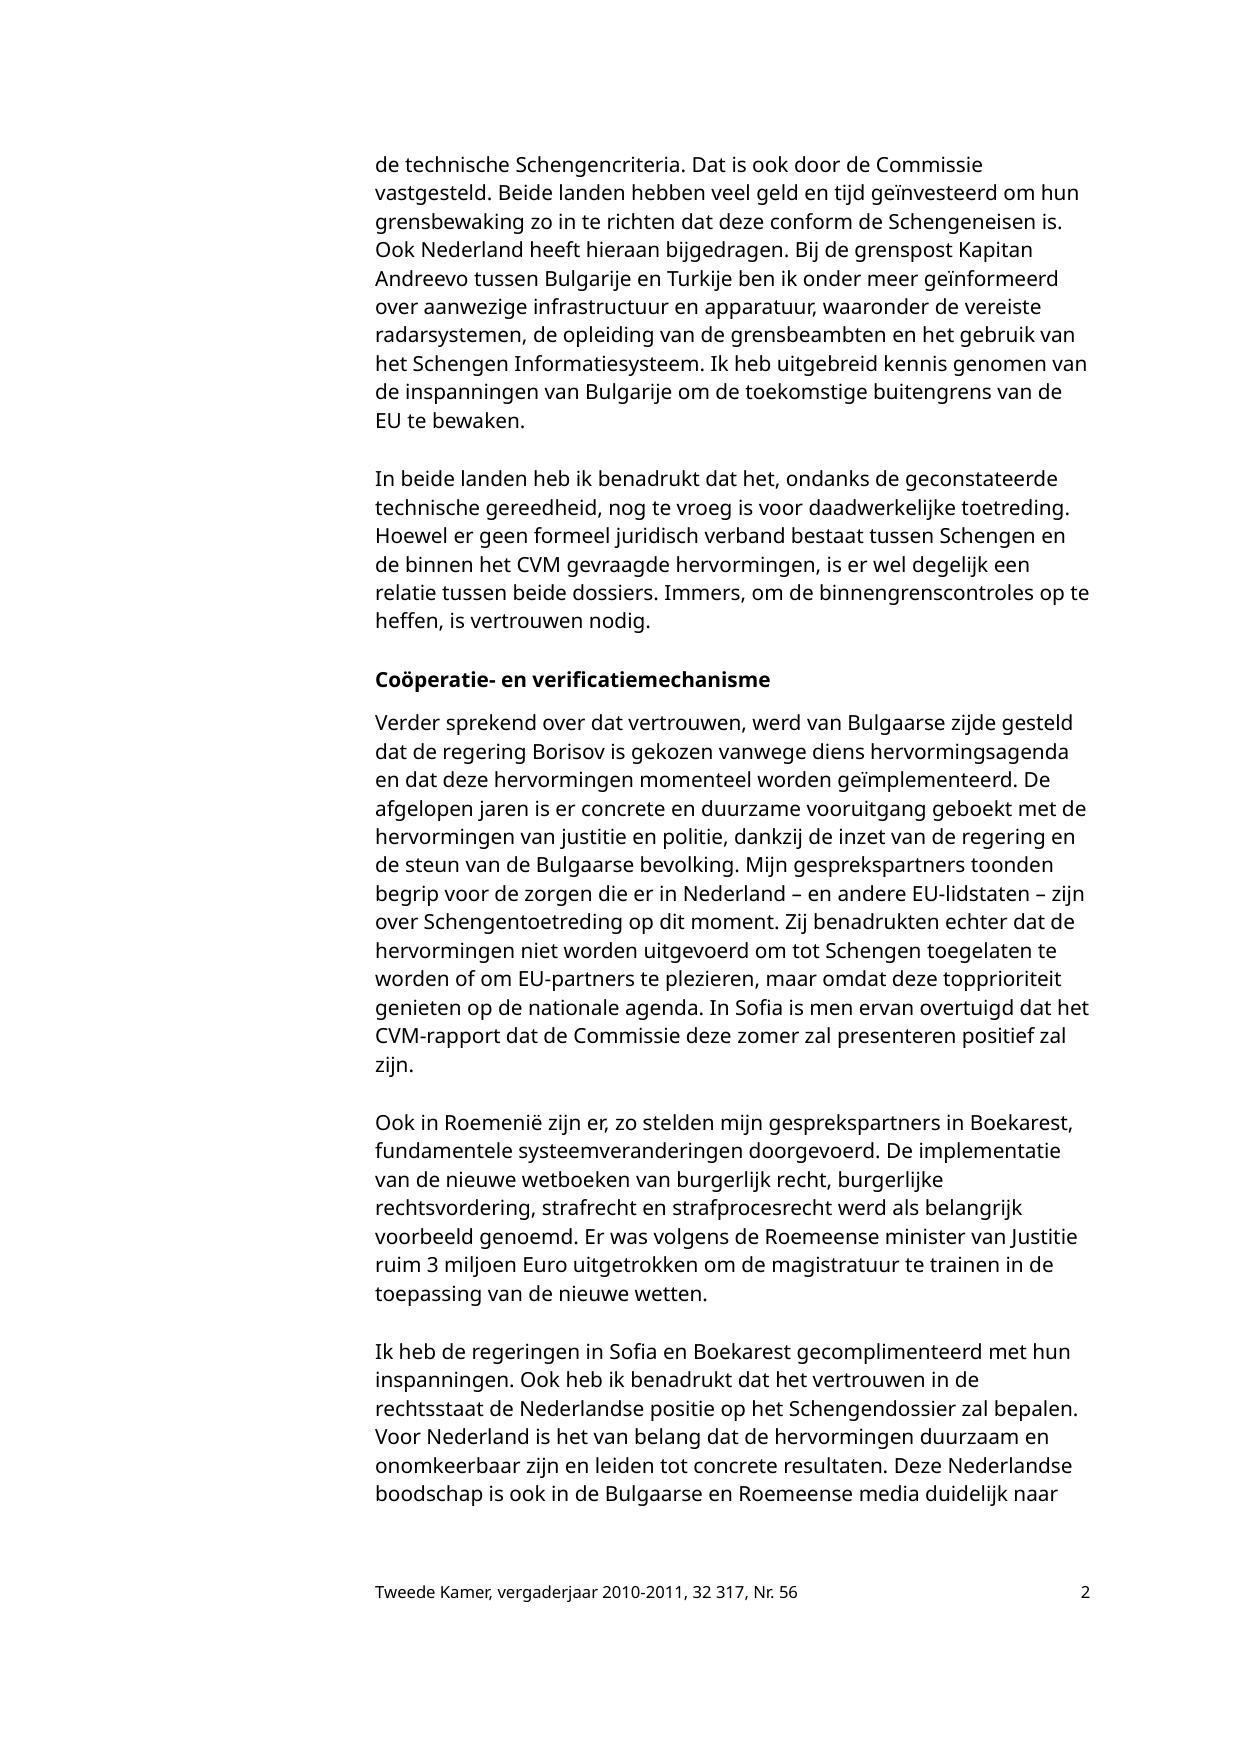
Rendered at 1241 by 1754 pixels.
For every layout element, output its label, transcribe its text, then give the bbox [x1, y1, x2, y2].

text Coöperatie- en verificatiemechanisme [375, 665, 1090, 693]
text In beide landen heb ik benadrukt dat het, ondanks de geconstateerde technische gereedheid, nog te vroeg is voor daadwerkelijke toetreding. Hoewel er geen formeel juridisch verband bestaat tussen Schengen en de binnen het CVM gevraagde hervormingen, is er wel degelijk een relatie tussen beide dossiers. Immers, om de binnengrenscontroles op te heffen, is vertrouwen nodig. [375, 464, 1090, 635]
text Ook in Roemenië zijn er, zo stelden mijn gesprekspartners in Boekarest, fundamentele systeemveranderingen doorgevoerd. De implementatie van de nieuwe wetboeken van burgerlijk recht, burgerlijke rechtsvordering, strafrecht en strafprocesrecht werd als belangrijk voorbeeld genoemd. Er was volgens de Roemeense minister van Justitie ruim 3 miljoen Euro uitgetrokken om de magistratuur te trainen in de toepassing van de nieuwe wetten. [375, 1108, 1090, 1307]
text Verder sprekend over dat vertrouwen, werd van Bulgaarse zijde gesteld dat de regering Borisov is gekozen vanwege diens hervormingsagenda en dat deze hervormingen momenteel worden geïmplementeerd. De afgelopen jaren is er concrete en duurzame vooruitgang geboekt met de hervormingen van justitie en politie, dankzij de inzet van de regering en de steun van de Bulgaarse bevolking. Mijn gesprekspartners toonden begrip voor de zorgen die er in Nederland – en andere EU-lidstaten – zijn over Schengentoetreding op dit moment. Zij benadrukten echter dat de hervormingen niet worden uitgevoerd om tot Schengen toegelaten te worden of om EU-partners te plezieren, maar omdat deze topprioriteit genieten op de nationale agenda. In Sofia is men ervan overtuigd dat het CVM-rapport dat de Commissie deze zomer zal presenteren positief zal zijn. [375, 708, 1090, 1078]
text Ik heb de regeringen in Sofia en Boekarest gecomplimenteerd met hun inspanningen. Ook heb ik benadrukt dat het vertrouwen in de rechtsstaat de Nederlandse positie op het Schengendossier zal bepalen. Voor Nederland is het van belang dat de hervormingen duurzaam en onomkeerbaar zijn en leiden tot concrete resultaten. Deze Nederlandse boodschap is ook in de Bulgaarse en Roemeense media duidelijk naar [375, 1337, 1090, 1508]
text de technische Schengencriteria. Dat is ook door de Commissie vastgesteld. Beide landen hebben veel geld en tijd geïnvesteerd om hun grensbewaking zo in te richten dat deze conform de Schengeneisen is. Ook Nederland heeft hieraan bijgedragen. Bij de grenspost Kapitan Andreevo tussen Bulgarije en Turkije ben ik onder meer geïnformeerd over aanwezige infrastructuur en apparatuur, waaronder de vereiste radarsystemen, de opleiding van de grensbeambten en het gebruik van het Schengen Informatiesysteem. Ik heb uitgebreid kennis genomen van de inspanningen van Bulgarije om de toekomstige buitengrens van de EU te bewaken. [375, 150, 1090, 434]
